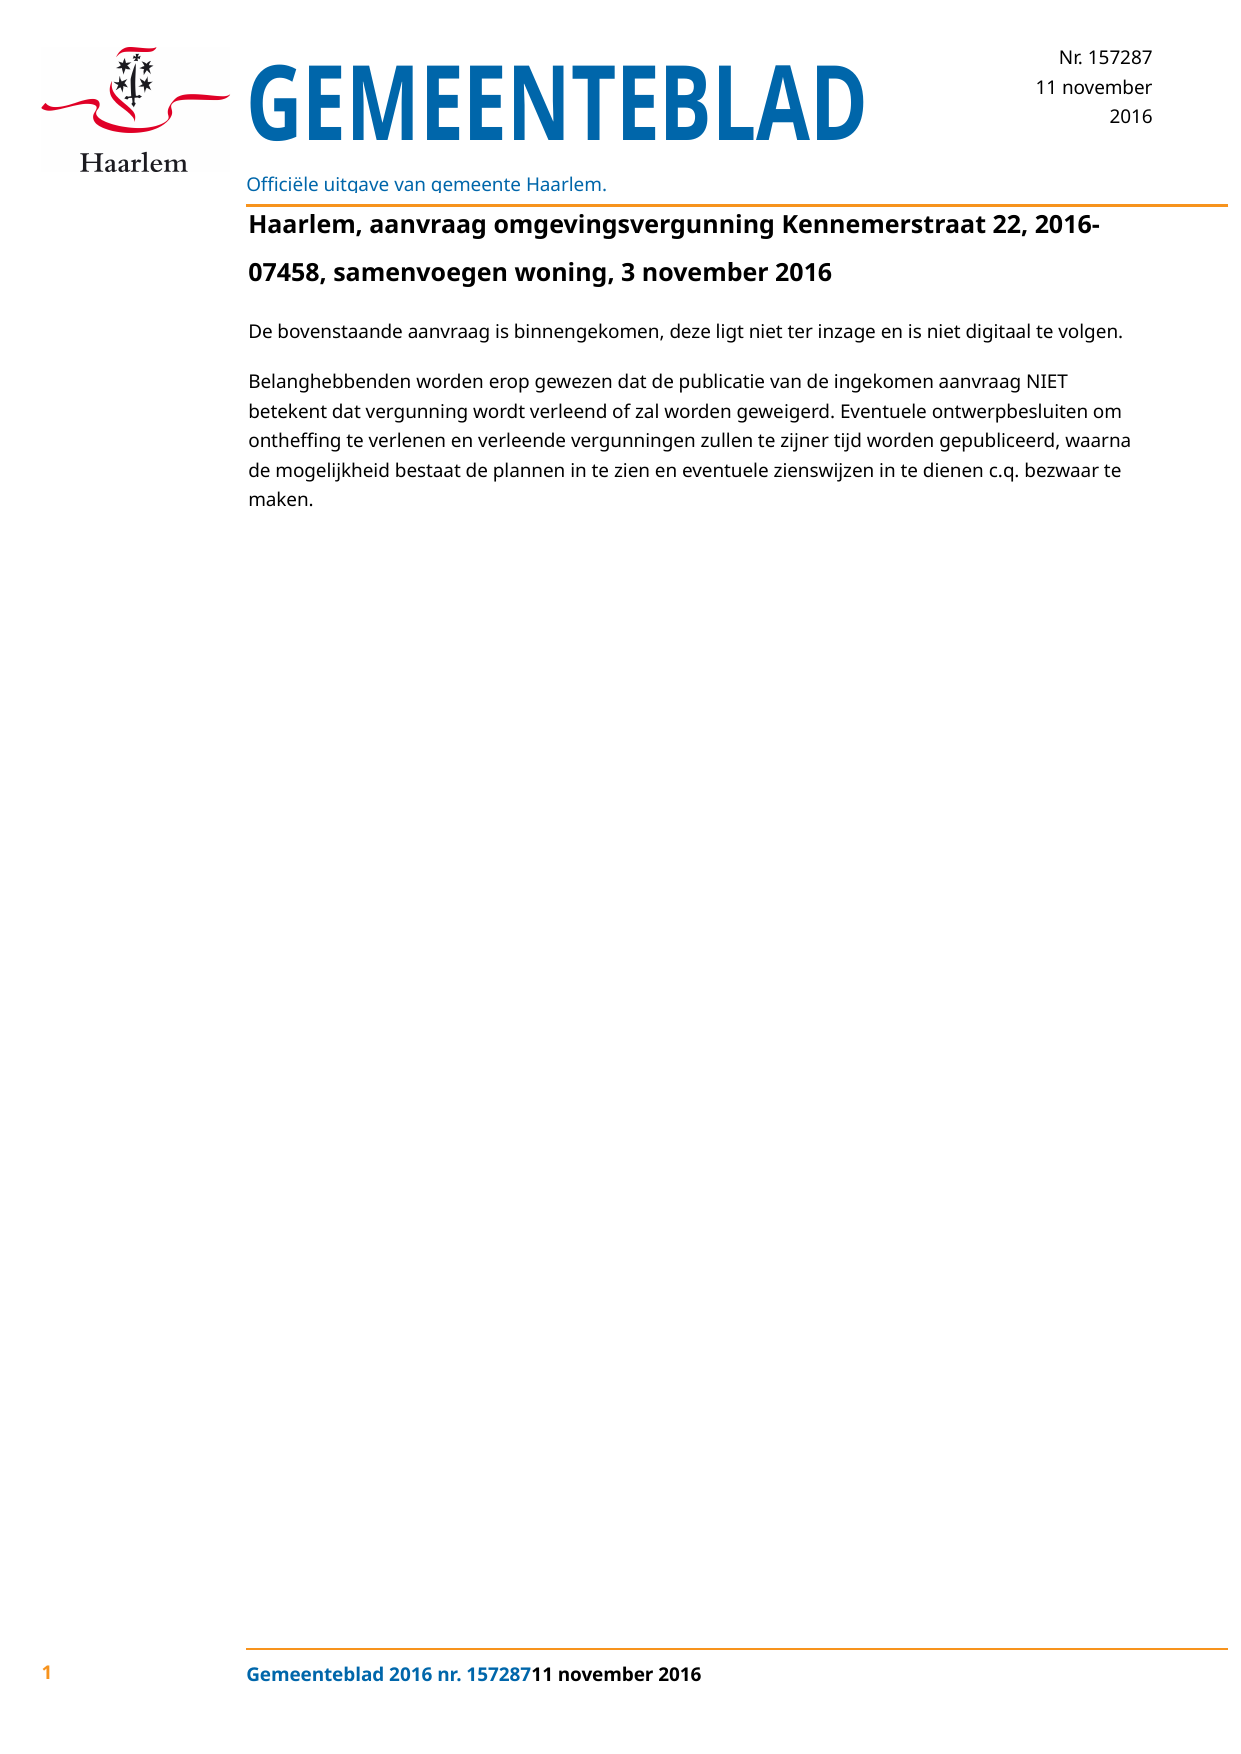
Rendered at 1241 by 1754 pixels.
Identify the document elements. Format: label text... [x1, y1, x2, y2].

text Haarlem, aanvraag omgevingsvergunning Kennemerstraat 22, 2016-07458, samenvoegen woning, 3 november 2016 [248, 207, 1152, 288]
text Belanghebbenden worden erop gewezen dat de publicatie van de ingekomen aanvraag NIET betekent dat vergunning wordt verleend of zal worden geweigerd. Eventuele ontwerpbesluiten om ontheffing te verlenen en verleende vergunningen zullen te zijner tijd worden gepubliceerd, waarna de mogelijkheid bestaat de plannen in te zien en eventuele zienswijzen in te dienen c.q. bezwaar te maken. [248, 368, 1152, 512]
text De bovenstaande aanvraag is binnengekomen, deze ligt niet ter inzage en is niet digitaal te volgen. [248, 318, 1152, 344]
picture [41, 47, 231, 172]
